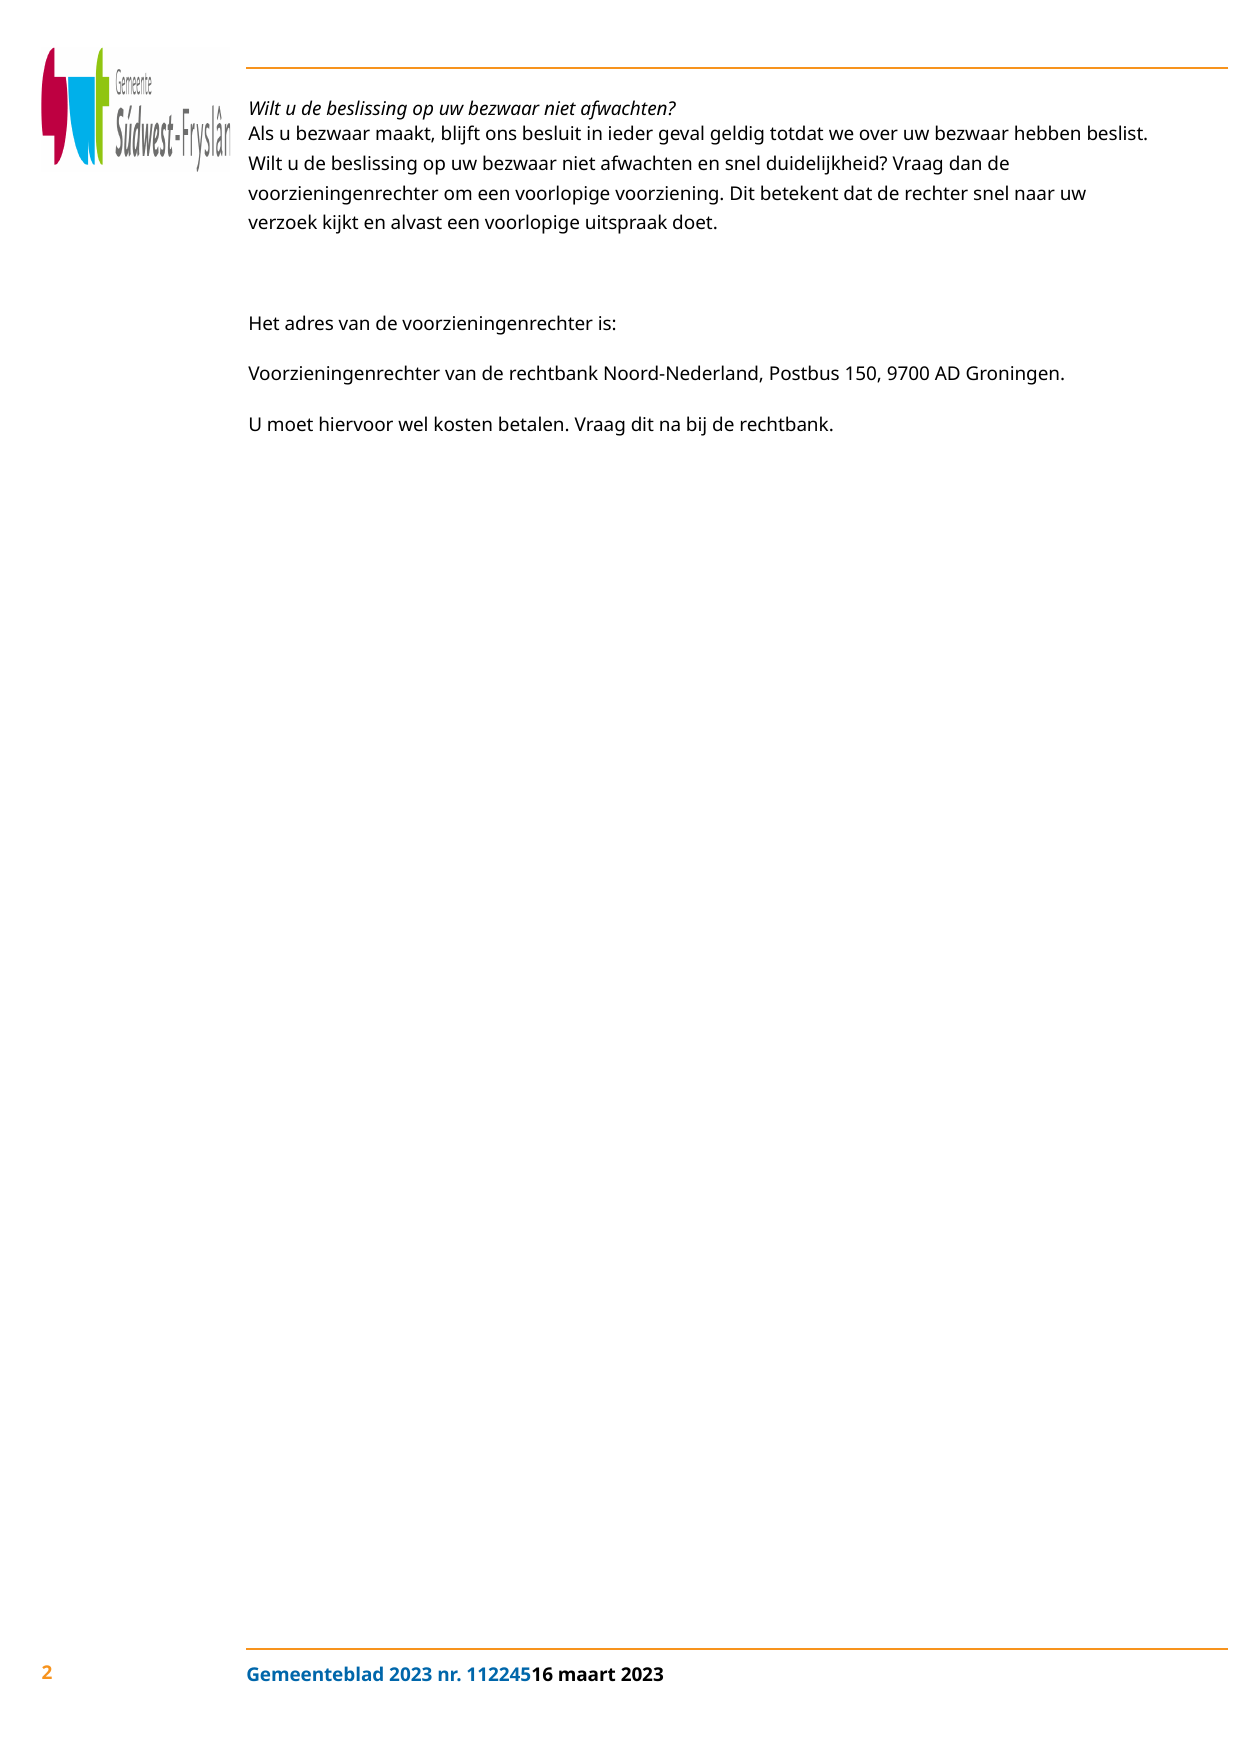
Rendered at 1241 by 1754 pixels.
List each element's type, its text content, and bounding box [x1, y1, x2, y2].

text Het adres van de voorzieningenrechter is: [248, 310, 1152, 336]
text Voorzieningenrechter van de rechtbank Noord-Nederland, Postbus 150, 9700 AD Groningen. [248, 361, 1152, 386]
text U moet hiervoor wel kosten betalen. Vraag dit na bij de rechtbank. [248, 411, 1152, 437]
text Als u bezwaar maakt, blijft ons besluit in ieder geval geldig totdat we over uw bezwaar hebben beslist. Wilt u de beslissing op uw bezwaar niet afwachten en snel duidelijkheid? Vraag dan de voorzieningenrechter om een voorlopige voorziening. Dit betekent dat de rechter snel naar uw verzoek kijkt en alvast een voorlopige uitspraak doet. [248, 121, 1152, 235]
text Wilt u de beslissing op uw bezwaar niet afwachten? [248, 95, 1152, 121]
picture [41, 47, 231, 172]
